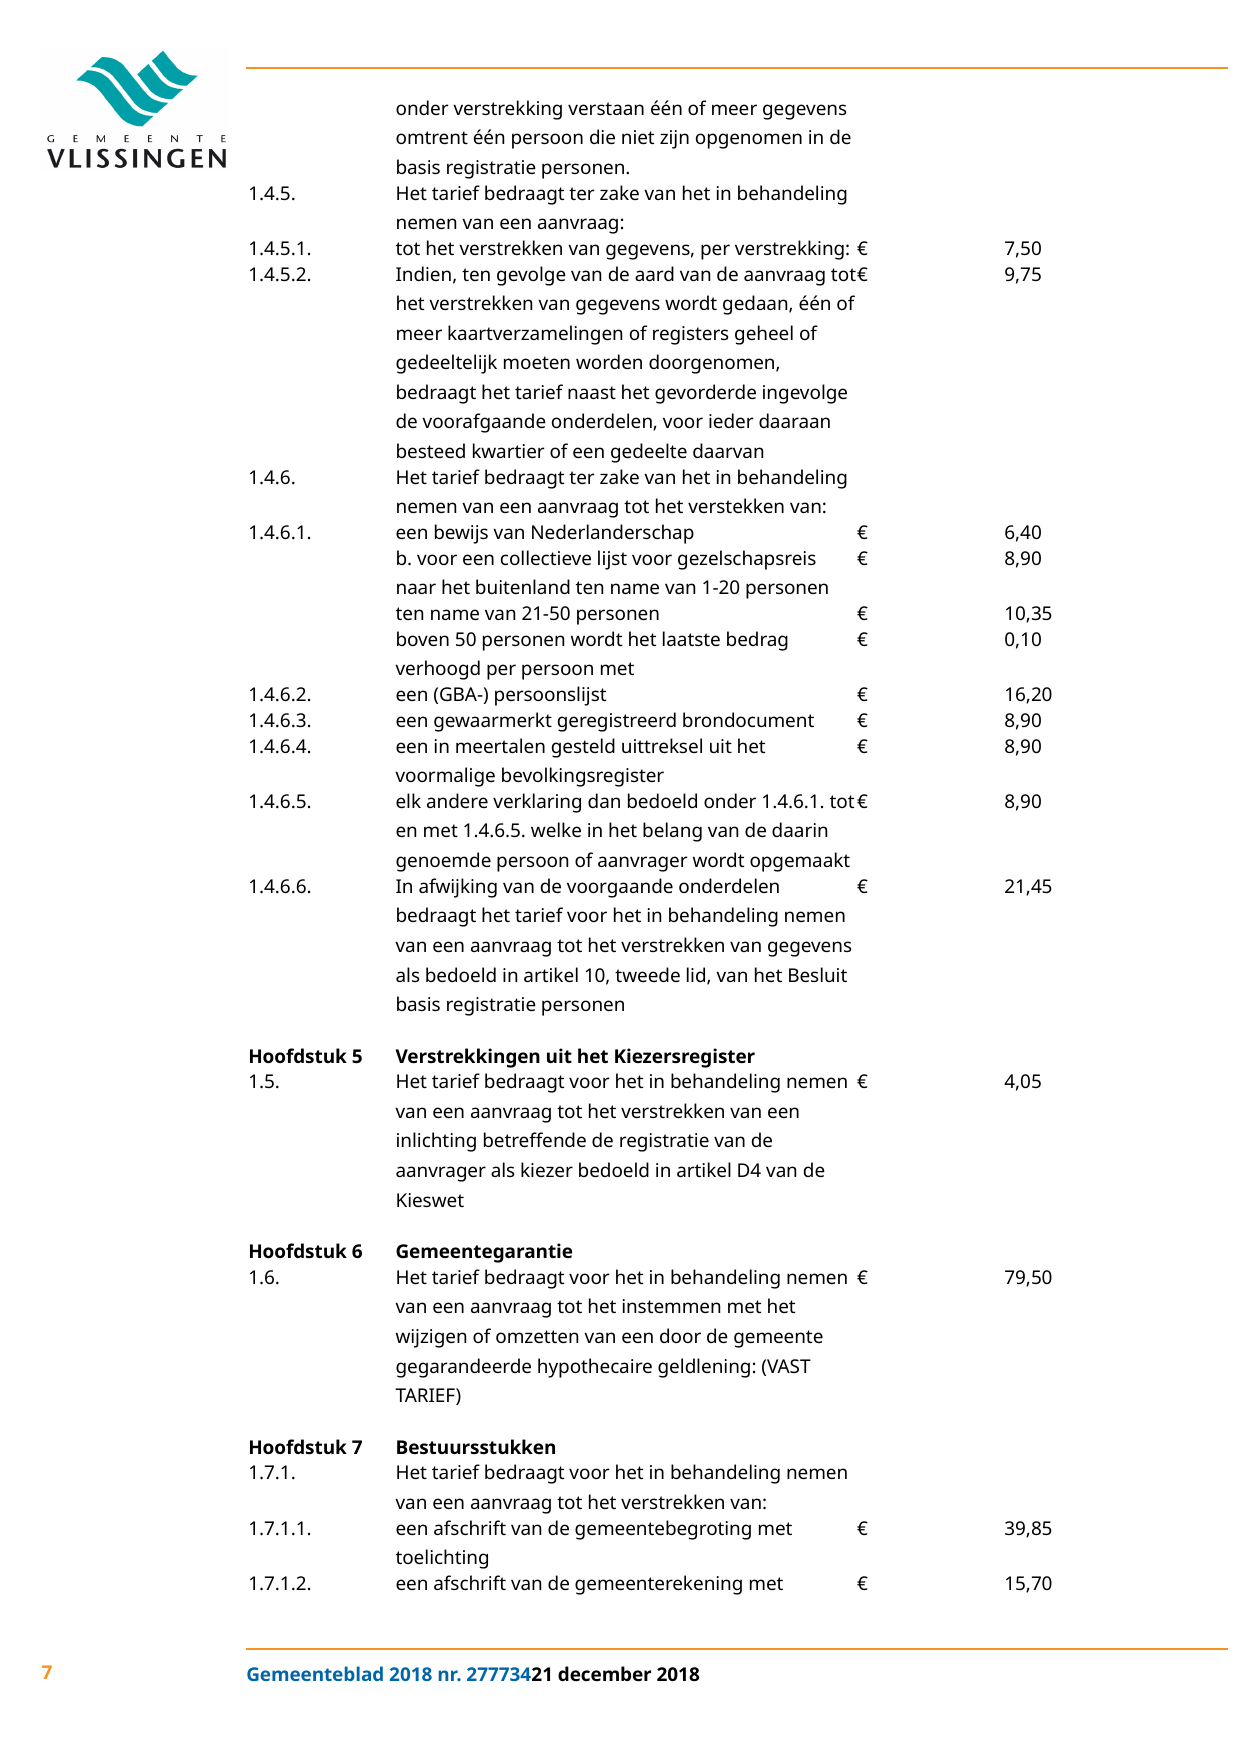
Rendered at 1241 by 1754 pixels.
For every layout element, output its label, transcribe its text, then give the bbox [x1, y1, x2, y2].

table_cell € [857, 733, 1004, 788]
table_cell 0,10 [1004, 626, 1152, 681]
table_cell Hoofdstuk 7 [248, 1434, 395, 1459]
table_cell [857, 1434, 1004, 1459]
table_cell € [857, 707, 1004, 733]
table_cell 1.4.6.2. [248, 681, 395, 707]
table_cell [857, 180, 1004, 235]
table_cell [1004, 1213, 1152, 1238]
table_cell € [857, 1570, 1004, 1596]
table_cell 8,90 [1004, 545, 1152, 600]
table_cell € [857, 1515, 1004, 1570]
table_cell 6,40 [1004, 519, 1152, 545]
table_cell [1004, 95, 1152, 180]
table_cell 1.4.6.6. [248, 873, 395, 1017]
table_cell elk andere verklaring dan bedoeld onder 1.4.6.1. tot en met 1.4.6.5. welke in het belang van de daarin genoemde persoon of aanvrager wordt opgemaakt [395, 788, 857, 873]
table_cell een afschrift van de gemeenterekening met [395, 1570, 857, 1596]
table_cell 79,50 [1004, 1264, 1152, 1408]
table_cell [1004, 1043, 1152, 1068]
table_cell een gewaarmerkt geregistreerd brondocument [395, 707, 857, 733]
table_cell € [857, 1069, 1004, 1213]
table_cell 9,75 [1004, 261, 1152, 464]
table_cell 1.7.1.2. [248, 1570, 395, 1596]
table_cell 1.5. [248, 1069, 395, 1213]
table_cell [248, 95, 395, 180]
table_cell 1.4.5. [248, 180, 395, 235]
table_cell 15,70 [1004, 1570, 1152, 1596]
table_cell [857, 1213, 1004, 1238]
table_cell 1.4.5.1. [248, 235, 395, 261]
table_cell [857, 1408, 1004, 1434]
table_cell Indien, ten gevolge van de aard van de aanvraag tot het verstrekken van gegevens wordt gedaan, één of meer kaartverzamelingen of registers geheel of gedeeltelijk moeten worden doorgenomen, bedraagt het tarief naast het gevorderde ingevolge de voorafgaande onderdelen, voor ieder daaraan besteed kwartier of een gedeelte daarvan [395, 261, 857, 464]
table_cell [395, 1408, 857, 1434]
table_cell [1004, 1408, 1152, 1434]
table_cell Het tarief bedraagt voor het in behandeling nemen van een aanvraag tot het verstrekken van een inlichting betreffende de registratie van de aanvrager als kiezer bedoeld in artikel D4 van de Kieswet [395, 1069, 857, 1213]
table_cell [857, 1017, 1004, 1043]
table_cell 1.4.5.2. [248, 261, 395, 464]
table_cell Het tarief bedraagt voor het in behandeling nemen van een aanvraag tot het instemmen met het wijzigen of omzetten van een door de gemeente gegarandeerde hypothecaire geldlening: (VAST TARIEF) [395, 1264, 857, 1408]
table_cell 39,85 [1004, 1515, 1152, 1570]
table_cell een afschrift van de gemeentebegroting met toelichting [395, 1515, 857, 1570]
table_cell 1.4.6.3. [248, 707, 395, 733]
table_cell [1004, 1434, 1152, 1459]
table_cell Gemeentegarantie [395, 1238, 857, 1264]
table_cell [248, 1017, 395, 1043]
table_cell [857, 1460, 1004, 1515]
table_cell € [857, 261, 1004, 464]
picture [41, 47, 231, 172]
table_cell € [857, 1264, 1004, 1408]
table_cell [248, 600, 395, 626]
table_cell € [857, 626, 1004, 681]
table_cell tot het verstrekken van gegevens, per verstrekking: [395, 235, 857, 261]
table_cell [1004, 1238, 1152, 1264]
table_cell 7,50 [1004, 235, 1152, 261]
table_cell € [857, 235, 1004, 261]
table_cell Hoofdstuk 6 [248, 1238, 395, 1264]
table_cell 16,20 [1004, 681, 1152, 707]
table_cell € [857, 519, 1004, 545]
table_cell [395, 1213, 857, 1238]
table_cell € [857, 545, 1004, 600]
table_cell 1.4.6.4. [248, 733, 395, 788]
table_cell 1.6. [248, 1264, 395, 1408]
table_cell € [857, 788, 1004, 873]
table_cell [1004, 180, 1152, 235]
table_cell Het tarief bedraagt voor het in behandeling nemen van een aanvraag tot het verstrekken van: [395, 1460, 857, 1515]
table_cell onder verstrekking verstaan één of meer gegevens omtrent één persoon die niet zijn opgenomen in de basis registratie personen. [395, 95, 857, 180]
table_cell [1004, 1460, 1152, 1515]
table_cell Bestuursstukken [395, 1434, 857, 1459]
table_cell [248, 545, 395, 600]
table_cell 10,35 [1004, 600, 1152, 626]
table_cell [857, 464, 1004, 519]
table_cell [857, 95, 1004, 180]
table_cell 1.4.6. [248, 464, 395, 519]
table_cell [857, 1043, 1004, 1068]
table_cell [395, 1017, 857, 1043]
table_cell ten name van 21-50 personen [395, 600, 857, 626]
table_cell € [857, 681, 1004, 707]
table_cell Het tarief bedraagt ter zake van het in behandeling nemen van een aanvraag: [395, 180, 857, 235]
table_cell b. voor een collectieve lijst voor gezelschapsreis naar het buitenland ten name van 1-20 personen [395, 545, 857, 600]
table_cell [1004, 464, 1152, 519]
table_cell een in meertalen gesteld uittreksel uit het voormalige bevolkingsregister [395, 733, 857, 788]
table_cell € [857, 600, 1004, 626]
table_cell 1.7.1.1. [248, 1515, 395, 1570]
table_cell boven 50 personen wordt het laatste bedrag verhoogd per persoon met [395, 626, 857, 681]
table_cell [248, 1408, 395, 1434]
table_cell 1.4.6.1. [248, 519, 395, 545]
table_cell Hoofdstuk 5 [248, 1043, 395, 1068]
table_cell 8,90 [1004, 733, 1152, 788]
table_cell Het tarief bedraagt ter zake van het in behandeling nemen van een aanvraag tot het verstekken van: [395, 464, 857, 519]
table_cell [857, 1238, 1004, 1264]
table_cell In afwijking van de voorgaande onderdelen bedraagt het tarief voor het in behandeling nemen van een aanvraag tot het verstrekken van gegevens als bedoeld in artikel 10, tweede lid, van het Besluit basis registratie personen [395, 873, 857, 1017]
table_cell een (GBA-) persoonslijst [395, 681, 857, 707]
table_cell 8,90 [1004, 707, 1152, 733]
table_cell 8,90 [1004, 788, 1152, 873]
table_cell € [857, 873, 1004, 1017]
table_cell 1.4.6.5. [248, 788, 395, 873]
table_cell 4,05 [1004, 1069, 1152, 1213]
table_cell Verstrekkingen uit het Kiezersregister [395, 1043, 857, 1068]
table_cell 1.7.1. [248, 1460, 395, 1515]
table_cell [1004, 1017, 1152, 1043]
table_cell een bewijs van Nederlanderschap [395, 519, 857, 545]
table_cell [248, 626, 395, 681]
table_cell 21,45 [1004, 873, 1152, 1017]
table_cell [248, 1213, 395, 1238]
